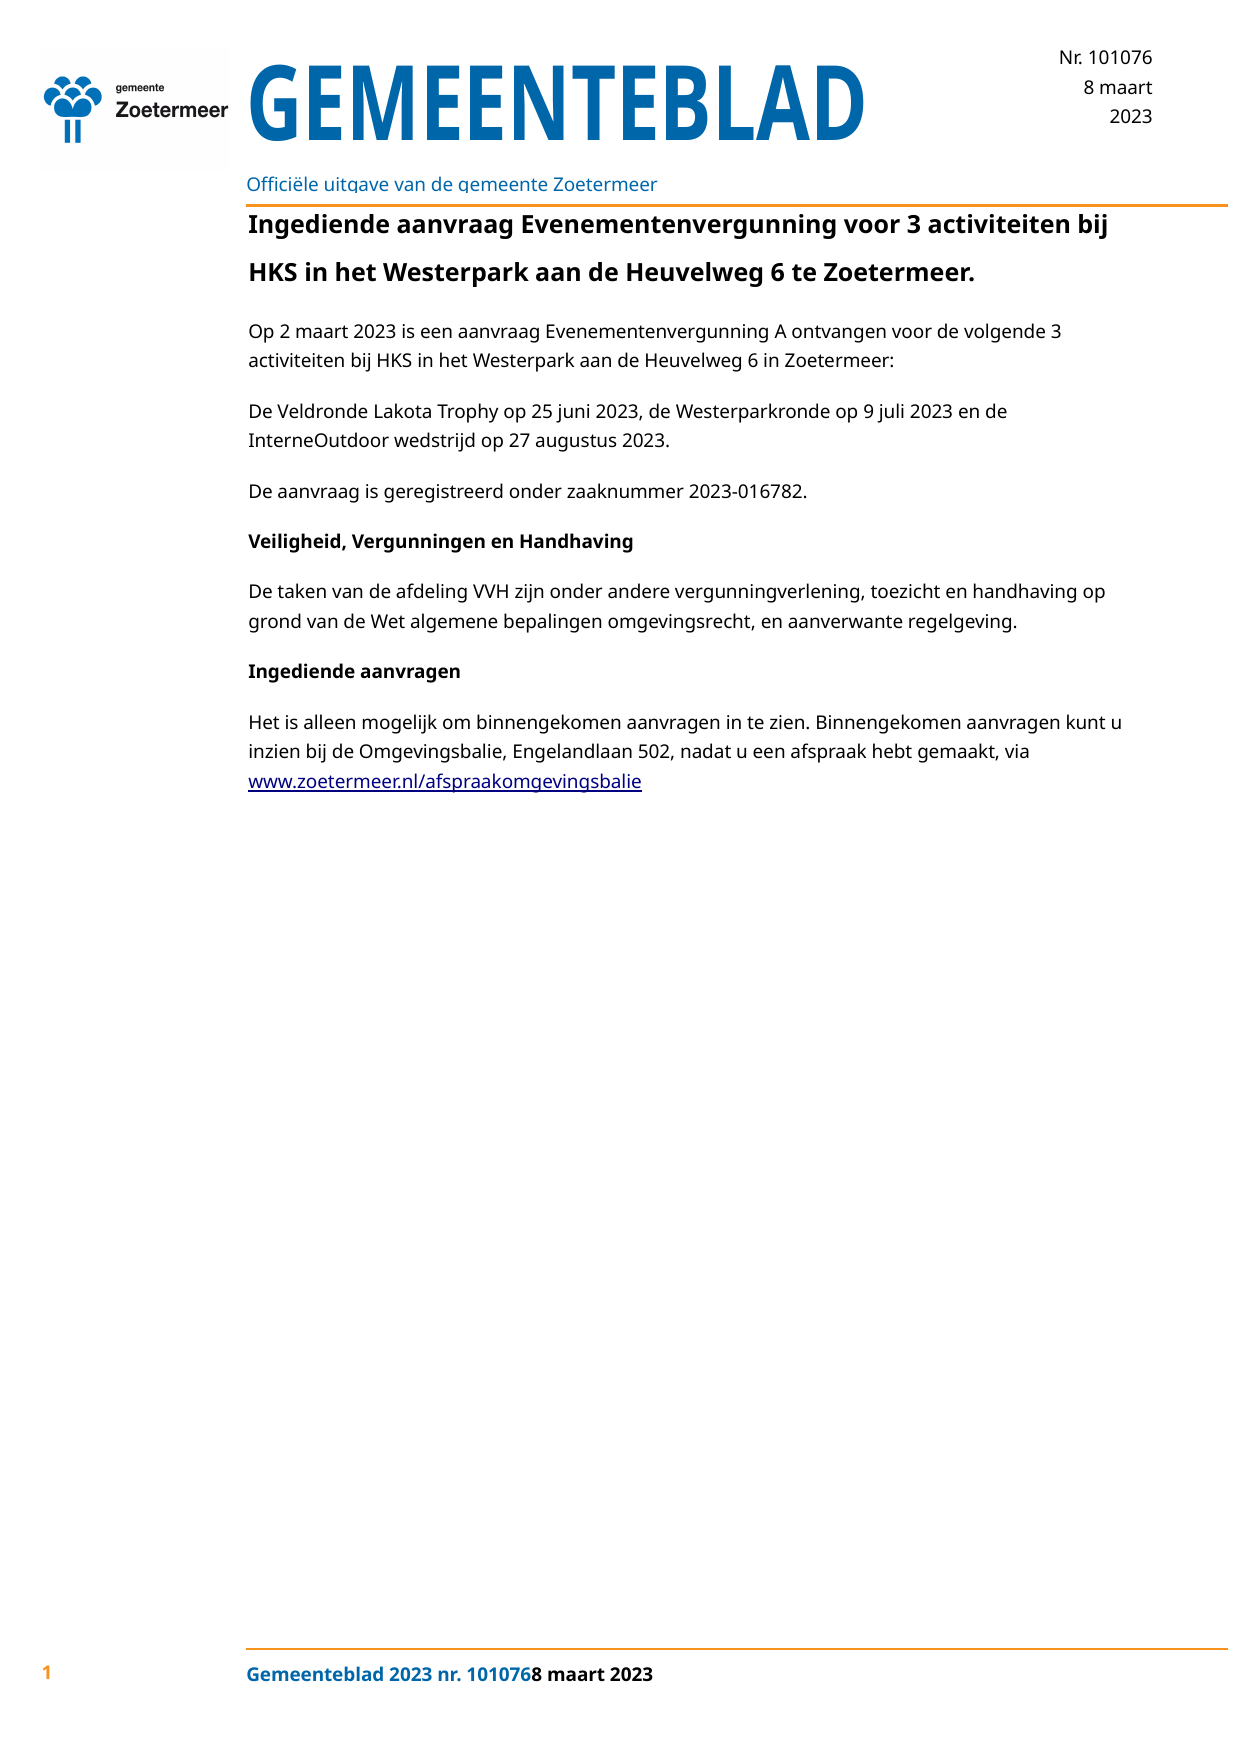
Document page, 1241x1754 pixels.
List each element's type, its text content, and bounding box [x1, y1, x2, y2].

text De taken van de afdeling VVH zijn onder andere vergunningverlening, toezicht en handhaving op grond van de Wet algemene bepalingen omgevingsrecht, en aanverwante regelgeving. [248, 579, 1152, 634]
text Op 2 maart 2023 is een aanvraag Evenementenvergunning A ontvangen voor de volgende 3 activiteiten bij HKS in het Westerpark aan de Heuvelweg 6 in Zoetermeer: [248, 318, 1152, 373]
text Het is alleen mogelijk om binnengekomen aanvragen in te zien. Binnengekomen aanvragen kunt u inzien bij de Omgevingsbalie, Engelandlaan 502, nadat u een afspraak hebt gemaakt, via www.zoetermeer.nl/afspraakomgevingsbalie [248, 709, 1152, 794]
text Ingediende aanvragen [248, 659, 1152, 684]
text Ingediende aanvraag Evenementenvergunning voor 3 activiteiten bij HKS in het Westerpark aan de Heuvelweg 6 te Zoetermeer. [248, 207, 1152, 288]
text Veiligheid, Vergunningen en Handhaving [248, 528, 1152, 554]
text De aanvraag is geregistreerd onder zaaknummer 2023-016782. [248, 478, 1152, 504]
picture [41, 47, 231, 172]
text De Veldronde Lakota Trophy op 25 juni 2023, de Westerparkronde op 9 juli 2023 en de InterneOutdoor wedstrijd op 27 augustus 2023. [248, 398, 1152, 453]
